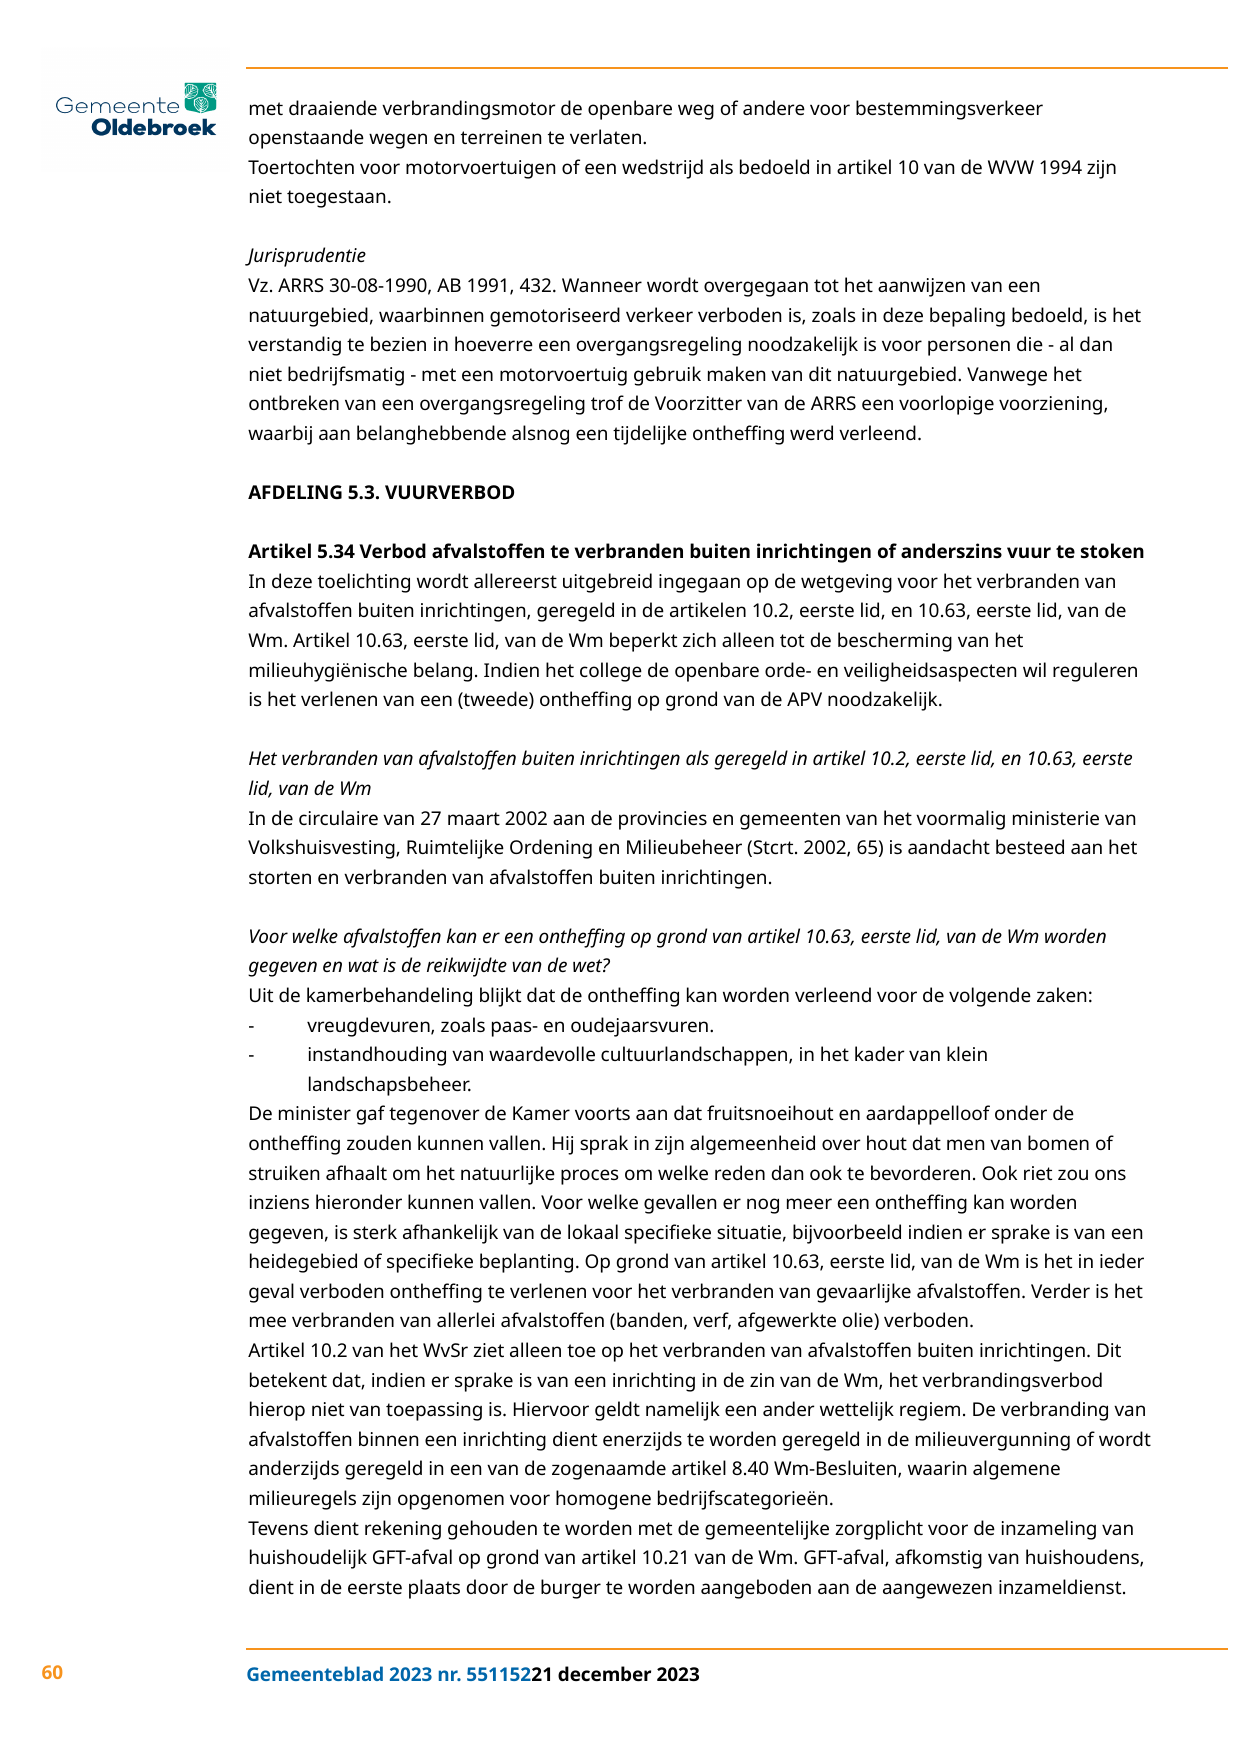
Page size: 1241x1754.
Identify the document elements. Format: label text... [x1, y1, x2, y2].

text Jurisprudentie [248, 243, 1152, 268]
text Het verbranden van afvalstoffen buiten inrichtingen als geregeld in artikel 10.2, eerste lid, en 10.63, eerste lid, van de Wm [248, 746, 1152, 801]
text Uit de kamerbehandeling blijkt dat de ontheffing kan worden verleend voor de volgende zaken: [248, 982, 1152, 1008]
text Toertochten voor motorvoertuigen of een wedstrijd als bedoeld in artikel 10 van de WVW 1994 zijn niet toegestaan. [248, 154, 1152, 209]
text AFDELING 5.3. VUURVERBOD [248, 479, 1152, 505]
text Tevens dient rekening gehouden te worden met de gemeentelijke zorgplicht voor de inzameling van huishoudelijk GFT-afval op grond van artikel 10.21 van de Wm. GFT-afval, afkomstig van huishoudens, dient in de eerste plaats door de burger te worden aangeboden aan de aangewezen inzameldienst. [248, 1515, 1152, 1600]
list vreugdevuren, zoals paas- en oudejaarsvuren. [248, 1012, 1152, 1038]
text In de circulaire van 27 maart 2002 aan de provincies en gemeenten van het voormalig ministerie van Volkshuisvesting, Ruimtelijke Ordening en Milieubeheer (Stcrt. 2002, 65) is aandacht besteed aan het storten en verbranden van afvalstoffen buiten inrichtingen. [248, 805, 1152, 890]
text Artikel 10.2 van het WvSr ziet alleen toe op het verbranden van afvalstoffen buiten inrichtingen. Dit betekent dat, indien er sprake is van een inrichting in de zin van de Wm, het verbrandingsverbod hierop niet van toepassing is. Hiervoor geldt namelijk een ander wettelijk regiem. De verbranding van afvalstoffen binnen een inrichting dient enerzijds te worden geregeld in de milieuvergunning of wordt anderzijds geregeld in een van de zogenaamde artikel 8.40 Wm-Besluiten, waarin algemene milieuregels zijn opgenomen voor homogene bedrijfscategorieën. [248, 1337, 1152, 1511]
text Vz. ARRS 30-08-1990, AB 1991, 432. Wanneer wordt overgegaan tot het aanwijzen van een natuurgebied, waarbinnen gemotoriseerd verkeer verboden is, zoals in deze bepaling bedoeld, is het verstandig te bezien in hoeverre een overgangsregeling noodzakelijk is voor personen die - al dan niet bedrijfsmatig - met een motorvoertuig gebruik maken van dit natuurgebied. Vanwege het ontbreken van een overgangsregeling trof de Voorzitter van de ARRS een voorlopige voorziening, waarbij aan belanghebbende alsnog een tijdelijke ontheffing werd verleend. [248, 272, 1152, 446]
text De minister gaf tegenover de Kamer voorts aan dat fruitsnoeihout en aardappelloof onder de ontheffing zouden kunnen vallen. Hij sprak in zijn algemeenheid over hout dat men van bomen of struiken afhaalt om het natuurlijke proces om welke reden dan ook te bevorderen. Ook riet zou ons inziens hieronder kunnen vallen. Voor welke gevallen er nog meer een ontheffing kan worden gegeven, is sterk afhankelijk van de lokaal specifieke situatie, bijvoorbeeld indien er sprake is van een heidegebied of specifieke beplanting. Op grond van artikel 10.63, eerste lid, van de Wm is het in ieder geval verboden ontheffing te verlenen voor het verbranden van gevaarlijke afvalstoffen. Verder is het mee verbranden van allerlei afvalstoffen (banden, verf, afgewerkte olie) verboden. [248, 1101, 1152, 1333]
picture [41, 47, 231, 172]
list instandhouding van waardevolle cultuurlandschappen, in het kader van klein landschapsbeheer. [248, 1041, 1152, 1097]
text In deze toelichting wordt allereerst uitgebreid ingegaan op de wetgeving voor het verbranden van afvalstoffen buiten inrichtingen, geregeld in de artikelen 10.2, eerste lid, en 10.63, eerste lid, van de Wm. Artikel 10.63, eerste lid, van de Wm beperkt zich alleen tot de bescherming van het milieuhygiënische belang. Indien het college de openbare orde- en veiligheidsaspecten wil reguleren is het verlenen van een (tweede) ontheffing op grond van de APV noodzakelijk. [248, 568, 1152, 712]
text Voor welke afvalstoffen kan er een ontheffing op grond van artikel 10.63, eerste lid, van de Wm worden gegeven en wat is de reikwijdte van de wet? [248, 923, 1152, 978]
text Artikel 5.34 Verbod afvalstoffen te verbranden buiten inrichtingen of anderszins vuur te stoken [248, 538, 1152, 564]
text met draaiende verbrandingsmotor de openbare weg of andere voor bestemmingsverkeer openstaande wegen en terreinen te verlaten. [248, 95, 1152, 150]
